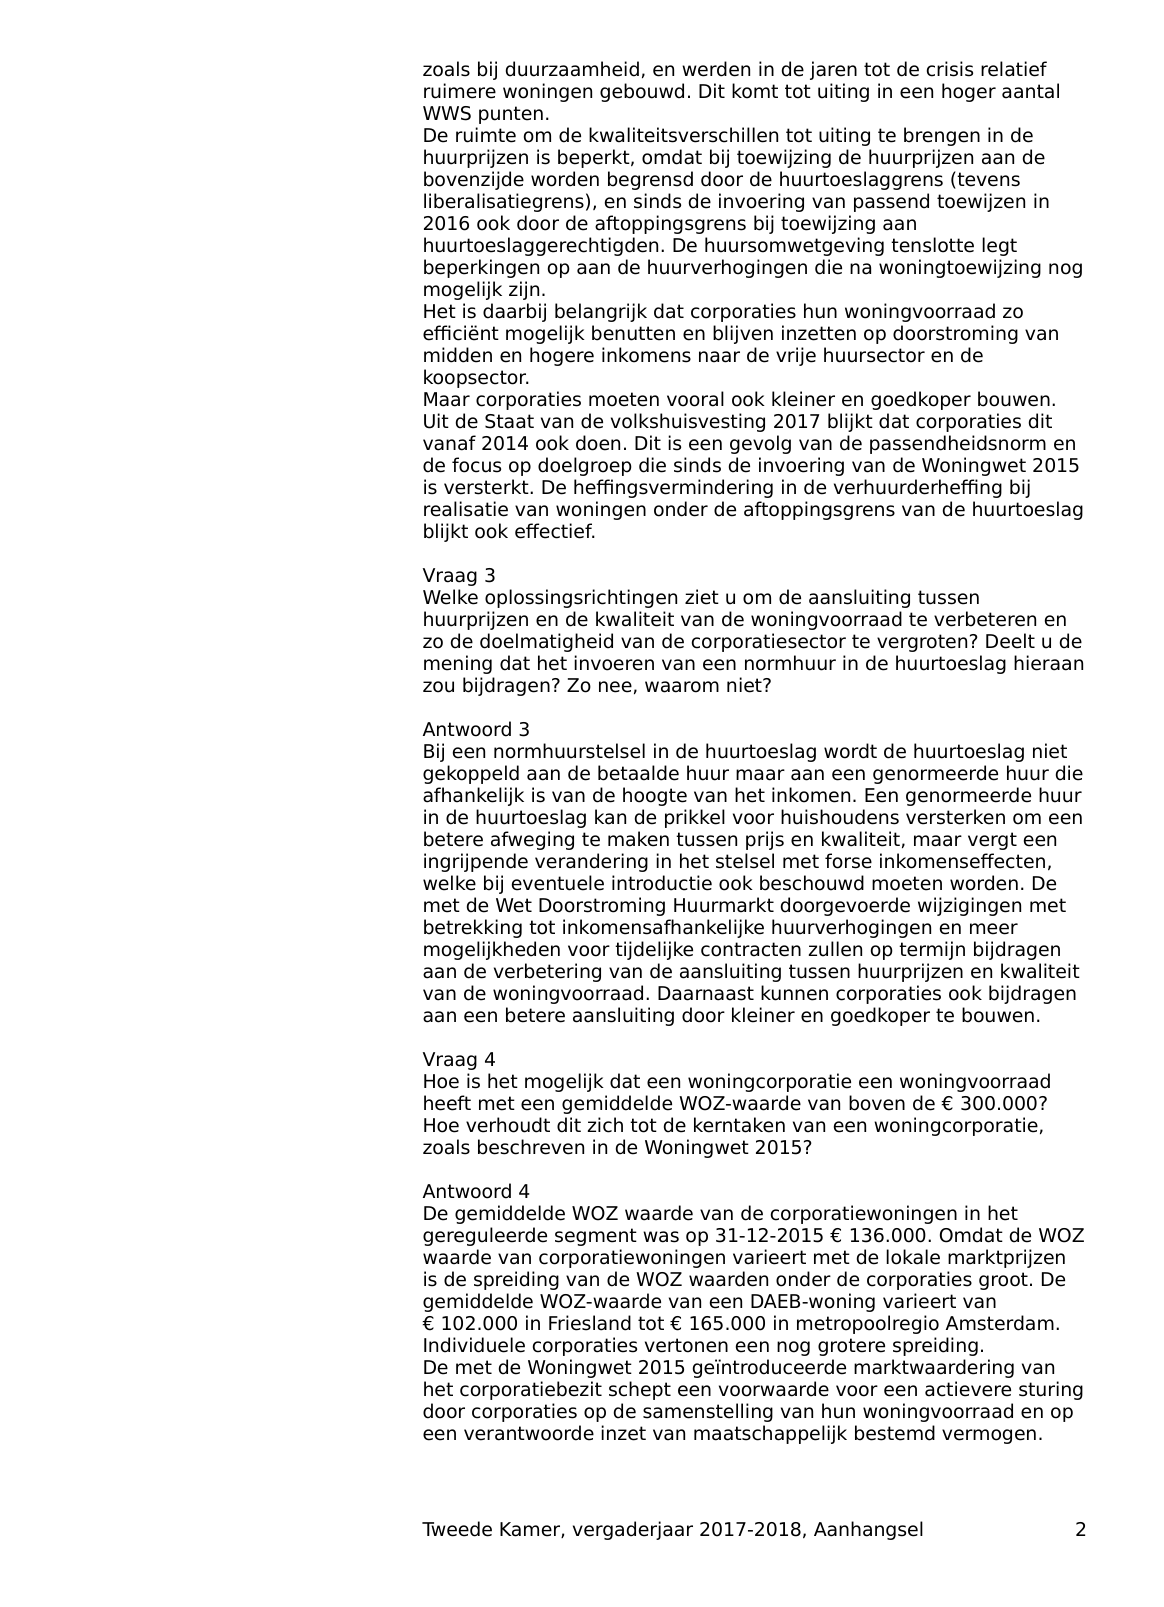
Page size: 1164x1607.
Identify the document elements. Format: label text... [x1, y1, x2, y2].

text Vraag 4 [422, 1049, 1087, 1071]
text Antwoord 4 [422, 1181, 1087, 1203]
text Antwoord 3 [422, 719, 1087, 741]
text Welke oplossingsrichtingen ziet u om de aansluiting tussen huurprijzen en de kwaliteit van de woningvoorraad te verbeteren en zo de doelmatigheid van de corporatiesector te vergroten? Deelt u de mening dat het invoeren van een normhuur in de huurtoeslag hieraan zou bijdragen? Zo nee, waarom niet? [422, 587, 1087, 697]
text Hoe is het mogelijk dat een woningcorporatie een woningvoorraad heeft met een gemiddelde WOZ-waarde van boven de € 300.000? Hoe verhoudt dit zich tot de kerntaken van een woningcorporatie, zoals beschreven in de Woningwet 2015? [422, 1071, 1087, 1159]
text De ruimte om de kwaliteitsverschillen tot uiting te brengen in de huurprijzen is beperkt, omdat bij toewijzing de huurprijzen aan de bovenzijde worden begrensd door de huurtoeslaggrens (tevens liberalisatiegrens), en sinds de invoering van passend toewijzen in 2016 ook door de aftoppingsgrens bij toewijzing aan huurtoeslaggerechtigden. De huursomwetgeving tenslotte legt beperkingen op aan de huurverhogingen die na woningtoewijzing nog mogelijk zijn. [422, 125, 1087, 301]
text Bij een normhuurstelsel in de huurtoeslag wordt de huurtoeslag niet gekoppeld aan de betaalde huur maar aan een genormeerde huur die afhankelijk is van de hoogte van het inkomen. Een genormeerde huur in de huurtoeslag kan de prikkel voor huishoudens versterken om een betere afweging te maken tussen prijs en kwaliteit, maar vergt een ingrijpende verandering in het stelsel met forse inkomenseffecten, welke bij eventuele introductie ook beschouwd moeten worden. De met de Wet Doorstroming Huurmarkt doorgevoerde wijzigingen met betrekking tot inkomensafhankelijke huurverhogingen en meer mogelijkheden voor tijdelijke contracten zullen op termijn bijdragen aan de verbetering van de aansluiting tussen huurprijzen en kwaliteit van de woningvoorraad. Daarnaast kunnen corporaties ook bijdragen aan een betere aansluiting door kleiner en goedkoper te bouwen. [422, 741, 1087, 1027]
text Maar corporaties moeten vooral ook kleiner en goedkoper bouwen. Uit de Staat van de volkshuisvesting 2017 blijkt dat corporaties dit vanaf 2014 ook doen. Dit is een gevolg van de passendheidsnorm en de focus op doelgroep die sinds de invoering van de Woningwet 2015 is versterkt. De heffingsvermindering in de verhuurderheffing bij realisatie van woningen onder de aftoppingsgrens van de huurtoeslag blijkt ook effectief. [422, 389, 1087, 543]
text De gemiddelde WOZ waarde van de corporatiewoningen in het gereguleerde segment was op 31-12-2015 € 136.000. Omdat de WOZ waarde van corporatiewoningen varieert met de lokale marktprijzen is de spreiding van de WOZ waarden onder de corporaties groot. De gemiddelde WOZ-waarde van een DAEB-woning varieert van € 102.000 in Friesland tot € 165.000 in metropoolregio Amsterdam. Individuele corporaties vertonen een nog grotere spreiding. [422, 1203, 1087, 1357]
text zoals bij duurzaamheid, en werden in de jaren tot de crisis relatief ruimere woningen gebouwd. Dit komt tot uiting in een hoger aantal WWS punten. [422, 59, 1087, 125]
text Vraag 3 [422, 565, 1087, 587]
text Het is daarbij belangrijk dat corporaties hun woningvoorraad zo efficiënt mogelijk benutten en blijven inzetten op doorstroming van midden en hogere inkomens naar de vrije huursector en de koopsector. [422, 301, 1087, 389]
text De met de Woningwet 2015 geïntroduceerde marktwaardering van het corporatiebezit schept een voorwaarde voor een actievere sturing door corporaties op de samenstelling van hun woningvoorraad en op een verantwoorde inzet van maatschappelijk bestemd vermogen. [422, 1357, 1087, 1444]
